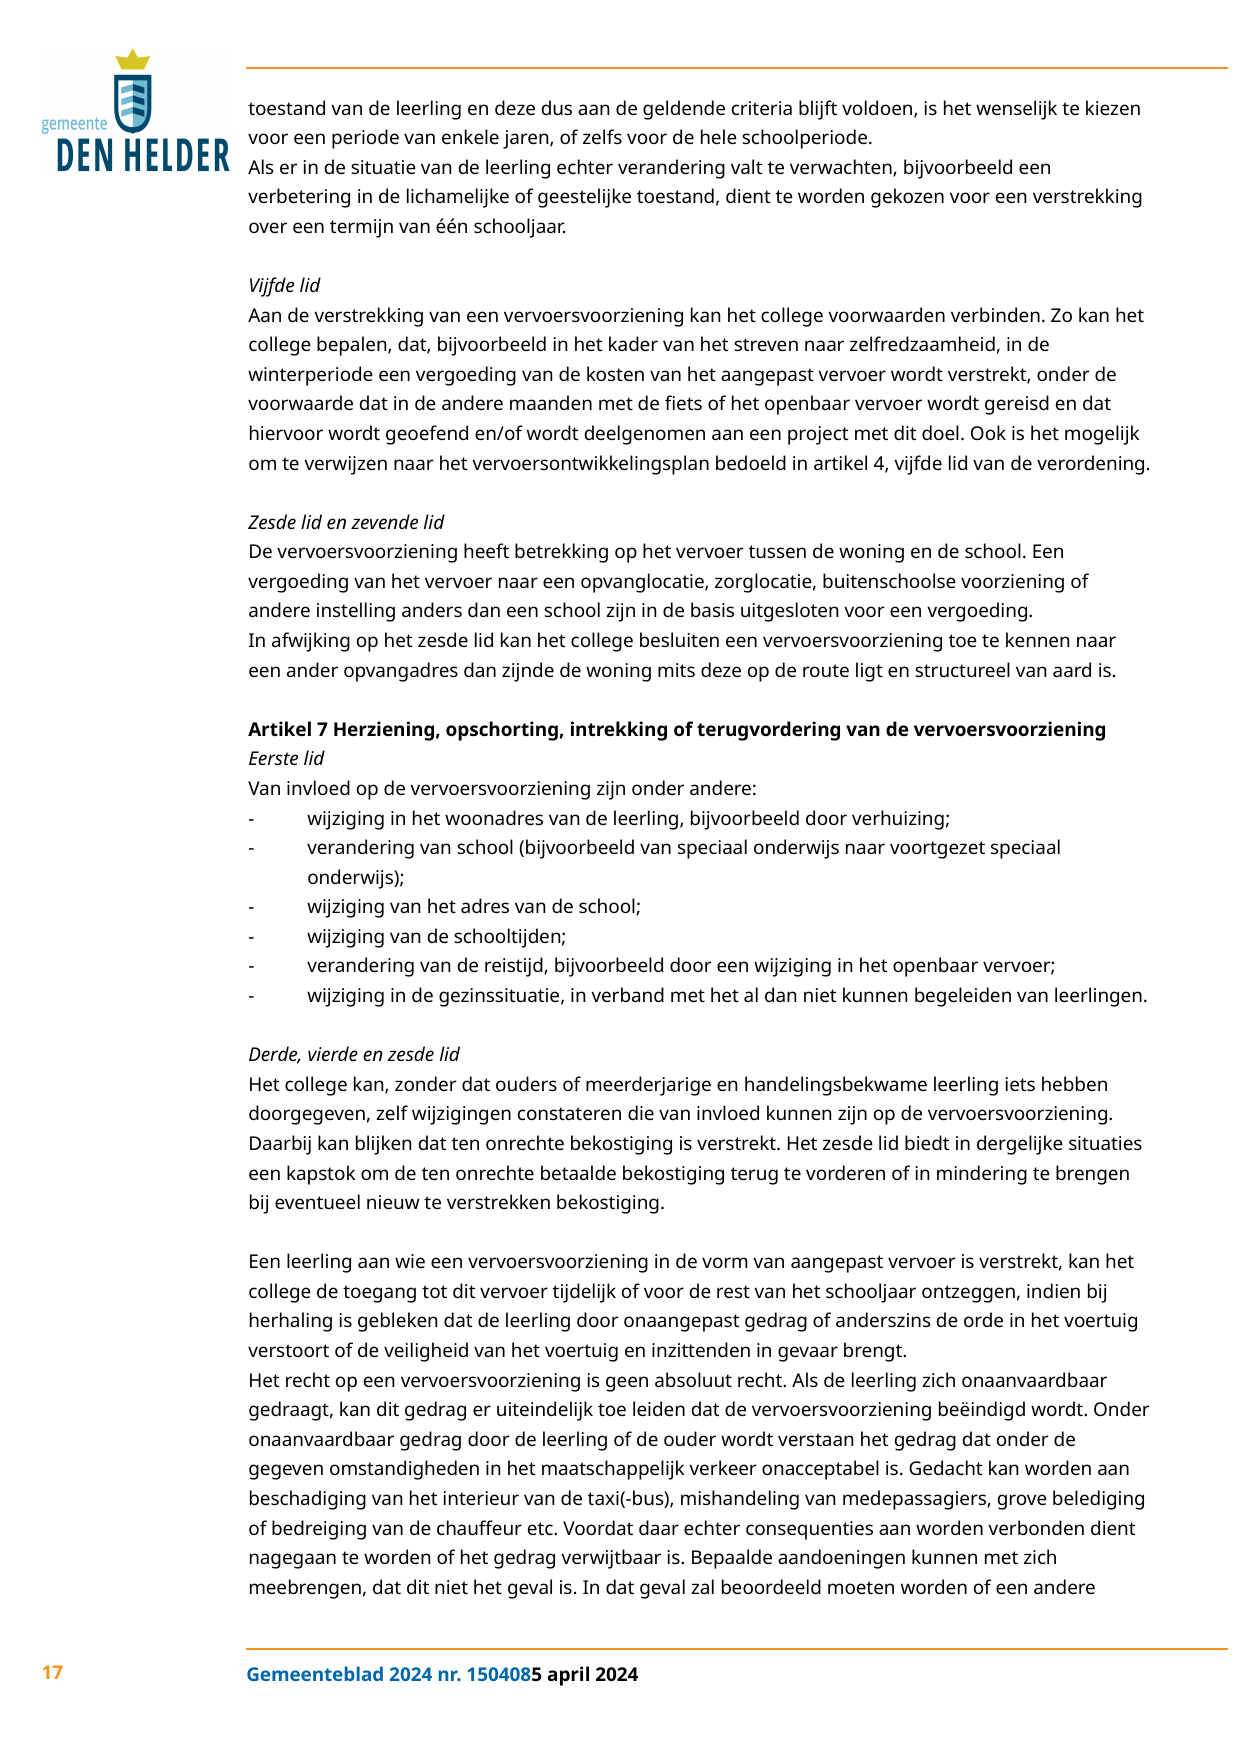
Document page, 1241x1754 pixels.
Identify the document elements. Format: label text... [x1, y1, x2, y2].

text Het recht op een vervoersvoorziening is geen absoluut recht. Als de leerling zich onaanvaardbaar gedraagt, kan dit gedrag er uiteindelijk toe leiden dat de vervoersvoorziening beëindigd wordt. Onder onaanvaardbaar gedrag door de leerling of de ouder wordt verstaan het gedrag dat onder de gegeven omstandigheden in het maatschappelijk verkeer onacceptabel is. Gedacht kan worden aan beschadiging van het interieur van de taxi(-bus), mishandeling van medepassagiers, grove belediging of bedreiging van de chauffeur etc. Voordat daar echter consequenties aan worden verbonden dient nagegaan te worden of het gedrag verwijtbaar is. Bepaalde aandoeningen kunnen met zich meebrengen, dat dit niet het geval is. In dat geval zal beoordeeld moeten worden of een andere [248, 1367, 1152, 1600]
list wijziging in de gezinssituatie, in verband met het al dan niet kunnen begeleiden van leerlingen. [248, 982, 1152, 1008]
text Zesde lid en zevende lid [248, 509, 1152, 535]
list wijziging in het woonadres van de leerling, bijvoorbeeld door verhuizing; [248, 805, 1152, 831]
picture [100, 154, 106, 172]
text De vervoersvoorziening heeft betrekking op het vervoer tussen de woning en de school. Een vergoeding van het vervoer naar een opvanglocatie, zorglocatie, buitenschoolse voorziening of andere instelling anders dan een school zijn in de basis uitgesloten voor een vergoeding. [248, 538, 1152, 623]
text Van invloed op de vervoersvoorziening zijn onder andere: [248, 775, 1152, 801]
text Eerste lid [248, 746, 1152, 771]
picture [63, 144, 68, 165]
list verandering van de reistijd, bijvoorbeeld door een wijziging in het openbaar vervoer; [248, 953, 1152, 978]
text Een leerling aan wie een vervoersvoorziening in de vorm van aangepast vervoer is verstrekt, kan het college de toegang tot dit vervoer tijdelijk of voor de rest van het schooljaar ontzeggen, indien bij herhaling is gebleken dat de leerling door onaangepast gedrag of anderszins de orde in het voertuig verstoort of de veiligheid van het voertuig en inzittenden in gevaar brengt. [248, 1248, 1152, 1363]
text Aan de verstrekking van een vervoersvoorziening kan het college voorwaarden verbinden. Zo kan het college bepalen, dat, bijvoorbeeld in het kader van het streven naar zelfredzaamheid, in de winterperiode een vergoeding van de kosten van het aangepast vervoer wordt verstrekt, onder de voorwaarde dat in de andere maanden met de fiets of het openbaar vervoer wordt gereisd en dat hiervoor wordt geoefend en/of wordt deelgenomen aan een project met dit doel. Ook is het mogelijk om te verwijzen naar het vervoersontwikkelingsplan bedoeld in artikel 4, vijfde lid van de verordening. [248, 302, 1152, 476]
text Artikel 7 Herziening, opschorting, intrekking of terugvordering van de vervoersvoorziening [248, 716, 1152, 742]
list verandering van school (bijvoorbeeld van speciaal onderwijs naar voortgezet speciaal onderwijs); [248, 834, 1152, 890]
text toestand van de leerling en deze dus aan de geldende criteria blijft voldoen, is het wenselijk te kiezen voor een periode van enkele jaren, of zelfs voor de hele schoolperiode. [248, 95, 1152, 150]
text Vijfde lid [248, 272, 1152, 298]
list wijziging van de schooltijden; [248, 923, 1152, 949]
text Als er in de situatie van de leerling echter verandering valt te verwachten, bijvoorbeeld een verbetering in de lichamelijke of geestelijke toestand, dient te worden gekozen voor een verstrekking over een termijn van één schooljaar. [248, 154, 1152, 239]
text In afwijking op het zesde lid kan het college besluiten een vervoersvoorziening toe te kennen naar een ander opvangadres dan zijnde de woning mits deze op de route ligt en structureel van aard is. [248, 627, 1152, 683]
picture [220, 160, 224, 172]
text Het college kan, zonder dat ouders of meerderjarige en handelingsbekwame leerling iets hebben doorgegeven, zelf wijzigingen constateren die van invloed kunnen zijn op de vervoersvoorziening. Daarbij kan blijken dat ten onrechte bekostiging is verstrekt. Het zesde lid biedt in dergelijke situaties een kapstok om de ten onrechte betaalde bekostiging terug te vorderen of in mindering te brengen bij eventueel nieuw te verstrekken bekostiging. [248, 1071, 1152, 1215]
text Derde, vierde en zesde lid [248, 1041, 1152, 1067]
picture [130, 157, 135, 172]
picture [182, 144, 187, 165]
list wijziging van het adres van de school; [248, 893, 1152, 919]
picture [41, 47, 231, 172]
